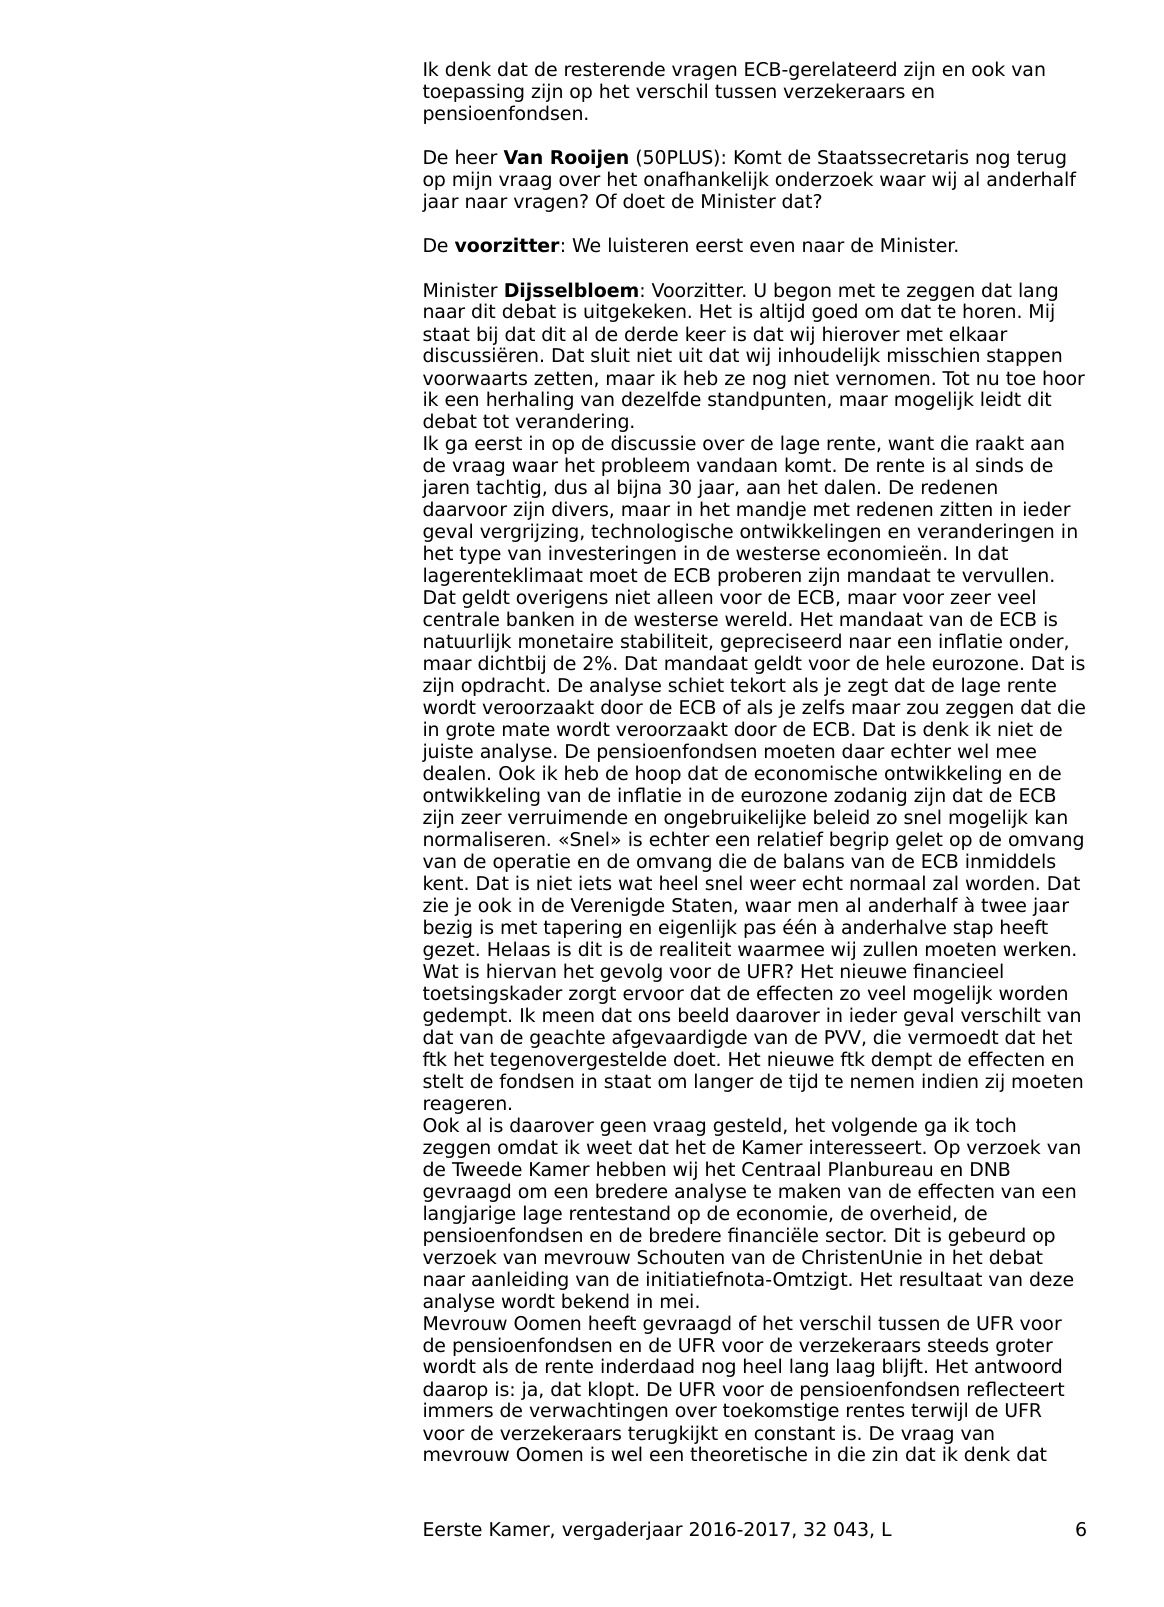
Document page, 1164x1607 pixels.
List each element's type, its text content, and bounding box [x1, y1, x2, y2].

text Mevrouw Oomen heeft gevraagd of het verschil tussen de UFR voor de pensioenfondsen en de UFR voor de verzekeraars steeds groter wordt als de rente inderdaad nog heel lang laag blijft. Het antwoord daarop is: ja, dat klopt. De UFR voor de pensioenfondsen reflecteert immers de verwachtingen over toekomstige rentes terwijl de UFR voor de verzekeraars terugkijkt en constant is. De vraag van mevrouw Oomen is wel een theoretische in die zin dat ik denk dat [422, 1312, 1087, 1466]
text De voorzitter: We luisteren eerst even naar de Minister. [422, 235, 1087, 257]
text Wat is hiervan het gevolg voor de UFR? Het nieuwe financieel toetsingskader zorgt ervoor dat de effecten zo veel mogelijk worden gedempt. Ik meen dat ons beeld daarover in ieder geval verschilt van dat van de geachte afgevaardigde van de PVV, die vermoedt dat het ftk het tegenovergestelde doet. Het nieuwe ftk dempt de effecten en stelt de fondsen in staat om langer de tijd te nemen indien zij moeten reageren. [422, 961, 1087, 1115]
text Ik ga eerst in op de discussie over de lage rente, want die raakt aan de vraag waar het probleem vandaan komt. De rente is al sinds de jaren tachtig, dus al bijna 30 jaar, aan het dalen. De redenen daarvoor zijn divers, maar in het mandje met redenen zitten in ieder geval vergrijzing, technologische ontwikkelingen en veranderingen in het type van investeringen in de westerse economieën. In dat lagerenteklimaat moet de ECB proberen zijn mandaat te vervullen. Dat geldt overigens niet alleen voor de ECB, maar voor zeer veel centrale banken in de westerse wereld. Het mandaat van de ECB is natuurlijk monetaire stabiliteit, gepreciseerd naar een inflatie onder, maar dichtbij de 2%. Dat mandaat geldt voor de hele eurozone. Dat is zijn opdracht. De analyse schiet tekort als je zegt dat de lage rente wordt veroorzaakt door de ECB of als je zelfs maar zou zeggen dat die in grote mate wordt veroorzaakt door de ECB. Dat is denk ik niet de juiste analyse. De pensioenfondsen moeten daar echter wel mee dealen. Ook ik heb de hoop dat de economische ontwikkeling en de ontwikkeling van de inflatie in de eurozone zodanig zijn dat de ECB zijn zeer verruimende en ongebruikelijke beleid zo snel mogelijk kan normaliseren. «Snel» is echter een relatief begrip gelet op de omvang van de operatie en de omvang die de balans van de ECB inmiddels kent. Dat is niet iets wat heel snel weer echt normaal zal worden. Dat zie je ook in de Verenigde Staten, waar men al anderhalf à twee jaar bezig is met tapering en eigenlijk pas één à anderhalve stap heeft gezet. Helaas is dit is de realiteit waarmee wij zullen moeten werken. [422, 433, 1087, 961]
text De heer Van Rooijen (50PLUS): Komt de Staatssecretaris nog terug op mijn vraag over het onafhankelijk onderzoek waar wij al anderhalf jaar naar vragen? Of doet de Minister dat? [422, 147, 1087, 213]
text Ik denk dat de resterende vragen ECB-gerelateerd zijn en ook van toepassing zijn op het verschil tussen verzekeraars en pensioenfondsen. [422, 59, 1087, 125]
text Ook al is daarover geen vraag gesteld, het volgende ga ik toch zeggen omdat ik weet dat het de Kamer interesseert. Op verzoek van de Tweede Kamer hebben wij het Centraal Planbureau en DNB gevraagd om een bredere analyse te maken van de effecten van een langjarige lage rentestand op de economie, de overheid, de pensioenfondsen en de bredere financiële sector. Dit is gebeurd op verzoek van mevrouw Schouten van de ChristenUnie in het debat naar aanleiding van de initiatiefnota-Omtzigt. Het resultaat van deze analyse wordt bekend in mei. [422, 1115, 1087, 1312]
text Minister Dijsselbloem: Voorzitter. U begon met te zeggen dat lang naar dit debat is uitgekeken. Het is altijd goed om dat te horen. Mij staat bij dat dit al de derde keer is dat wij hierover met elkaar discussiëren. Dat sluit niet uit dat wij inhoudelijk misschien stappen voorwaarts zetten, maar ik heb ze nog niet vernomen. Tot nu toe hoor ik een herhaling van dezelfde standpunten, maar mogelijk leidt dit debat tot verandering. [422, 279, 1087, 433]
